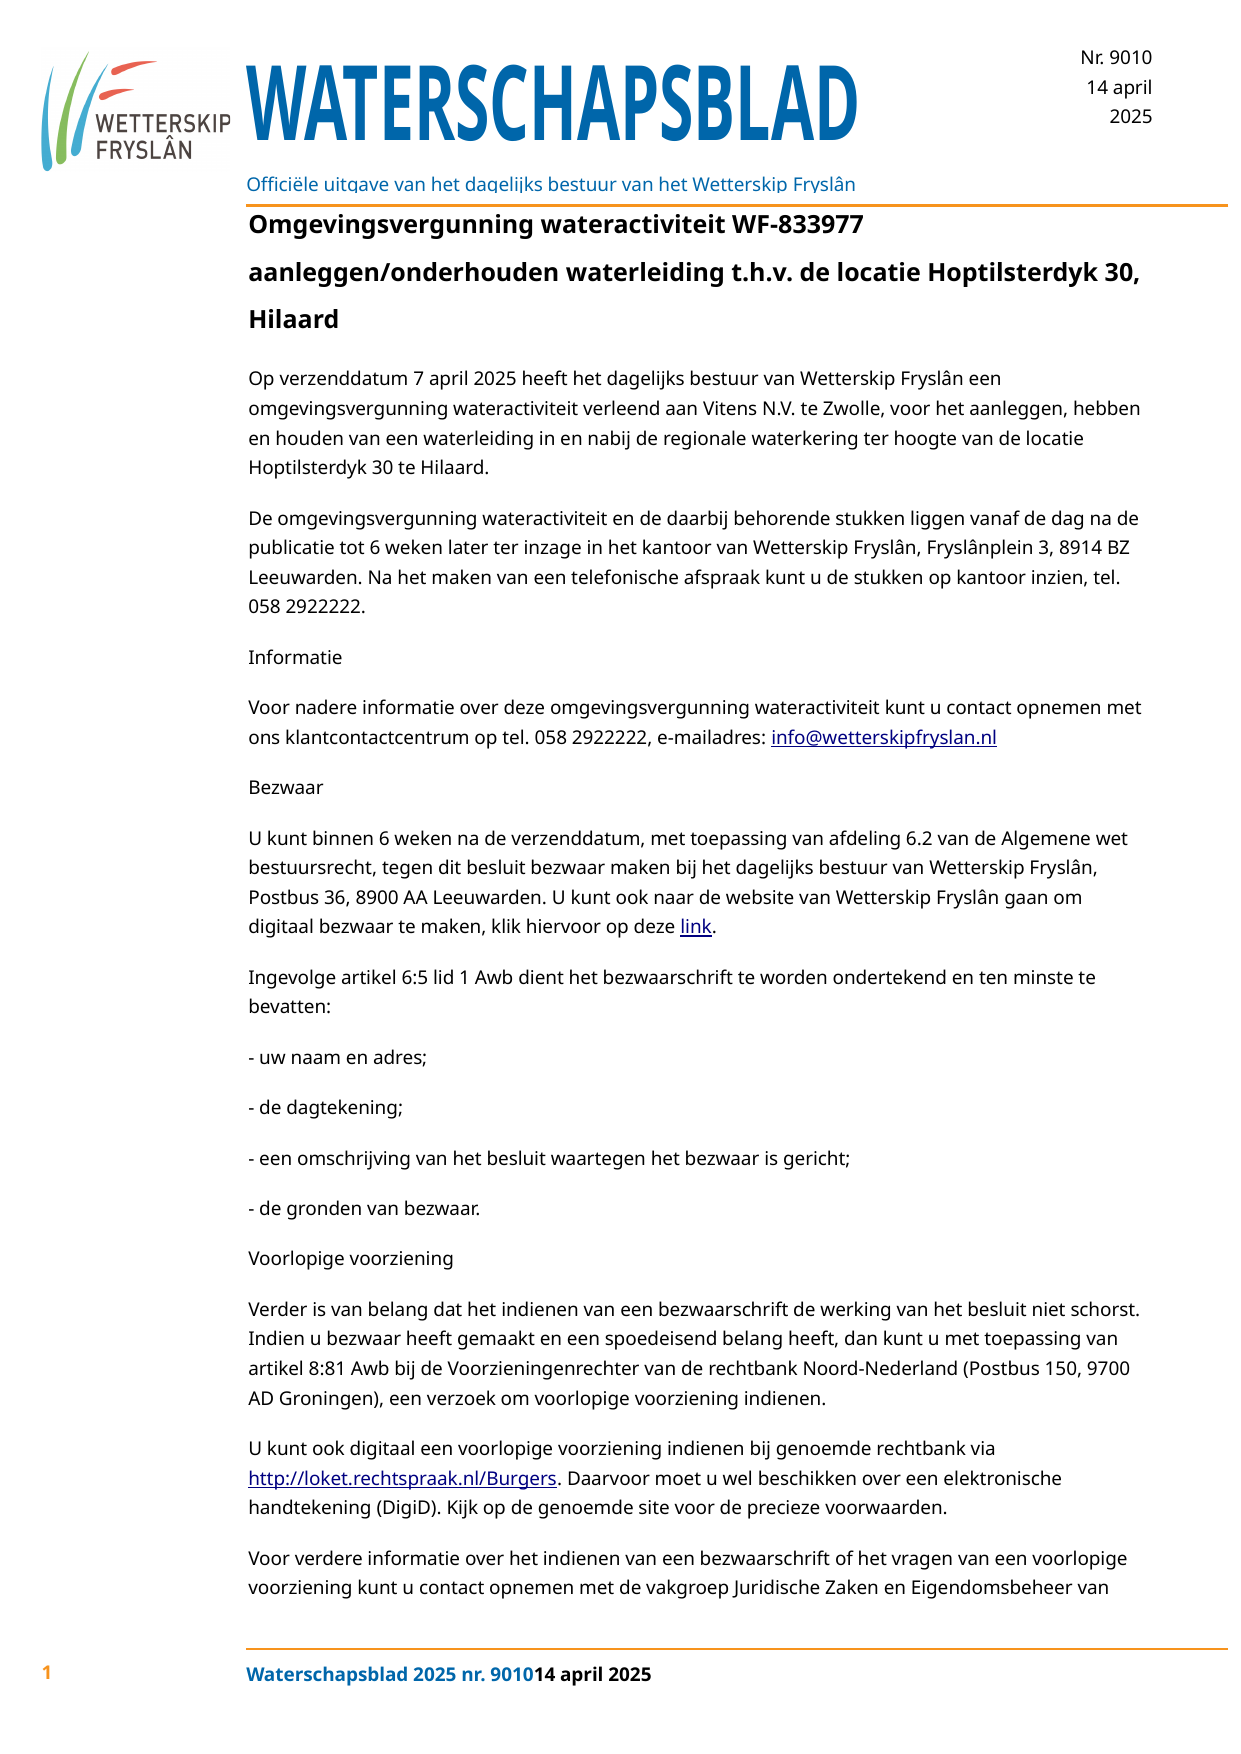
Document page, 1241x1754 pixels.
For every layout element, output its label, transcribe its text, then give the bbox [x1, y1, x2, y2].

text Ingevolge artikel 6:5 lid 1 Awb dient het bezwaarschrift te worden ondertekend en ten minste te bevatten: [248, 964, 1152, 1019]
text Op verzenddatum 7 april 2025 heeft het dagelijks bestuur van Wetterskip Fryslân een omgevingsvergunning wateractiviteit verleend aan Vitens N.V. te Zwolle, voor het aanleggen, hebben en houden van een waterleiding in en nabij de regionale waterkering ter hoogte van de locatie Hoptilsterdyk 30 te Hilaard. [248, 366, 1152, 480]
text Voor nadere informatie over deze omgevingsvergunning wateractiviteit kunt u contact opnemen met ons klantcontactcentrum op tel. 058 2922222, e-mailadres: info@wetterskipfryslan.nl [248, 694, 1152, 749]
text U kunt binnen 6 weken na de verzenddatum, met toepassing van afdeling 6.2 van de Algemene wet bestuursrecht, tegen dit besluit bezwaar maken bij het dagelijks bestuur van Wetterskip Fryslân, Postbus 36, 8900 AA Leeuwarden. U kunt ook naar de website van Wetterskip Fryslân gaan om digitaal bezwaar te maken, klik hiervoor op deze link. [248, 825, 1152, 939]
text Verder is van belang dat het indienen van een bezwaarschrift de werking van het besluit niet schorst. Indien u bezwaar heeft gemaakt en een spoedeisend belang heeft, dan kunt u met toepassing van artikel 8:81 Awb bij de Voorzieningenrechter van de rechtbank Noord-Nederland (Postbus 150, 9700 AD Groningen), een verzoek om voorlopige voorziening indienen. [248, 1296, 1152, 1410]
picture [41, 47, 231, 172]
text De omgevingsvergunning wateractiviteit en de daarbij behorende stukken liggen vanaf de dag na de publicatie tot 6 weken later ter inzage in het kantoor van Wetterskip Fryslân, Fryslânplein 3, 8914 BZ Leeuwarden. Na het maken van een telefonische afspraak kunt u de stukken op kantoor inzien, tel. 058 2922222. [248, 505, 1152, 619]
text - uw naam en adres; [248, 1044, 1152, 1069]
text Bezwaar [248, 774, 1152, 800]
text - een omschrijving van het besluit waartegen het bezwaar is gericht; [248, 1145, 1152, 1170]
text - de gronden van bezwaar. [248, 1195, 1152, 1221]
text Omgevingsvergunning wateractiviteit WF-833977 aanleggen/onderhouden waterleiding t.h.v. de locatie Hoptilsterdyk 30, Hilaard [248, 207, 1152, 336]
text U kunt ook digitaal een voorlopige voorziening indienen bij genoemde rechtbank via http://loket.rechtspraak.nl/Burgers. Daarvoor moet u wel beschikken over een elektronische handtekening (DigiD). Kijk op de genoemde site voor de precieze voorwaarden. [248, 1435, 1152, 1520]
text Voor verdere informatie over het indienen van een bezwaarschrift of het vragen van een voorlopige voorziening kunt u contact opnemen met de vakgroep Juridische Zaken en Eigendomsbeheer van [248, 1545, 1152, 1600]
text Informatie [248, 644, 1152, 669]
text - de dagtekening; [248, 1094, 1152, 1120]
text Voorlopige voorziening [248, 1246, 1152, 1271]
